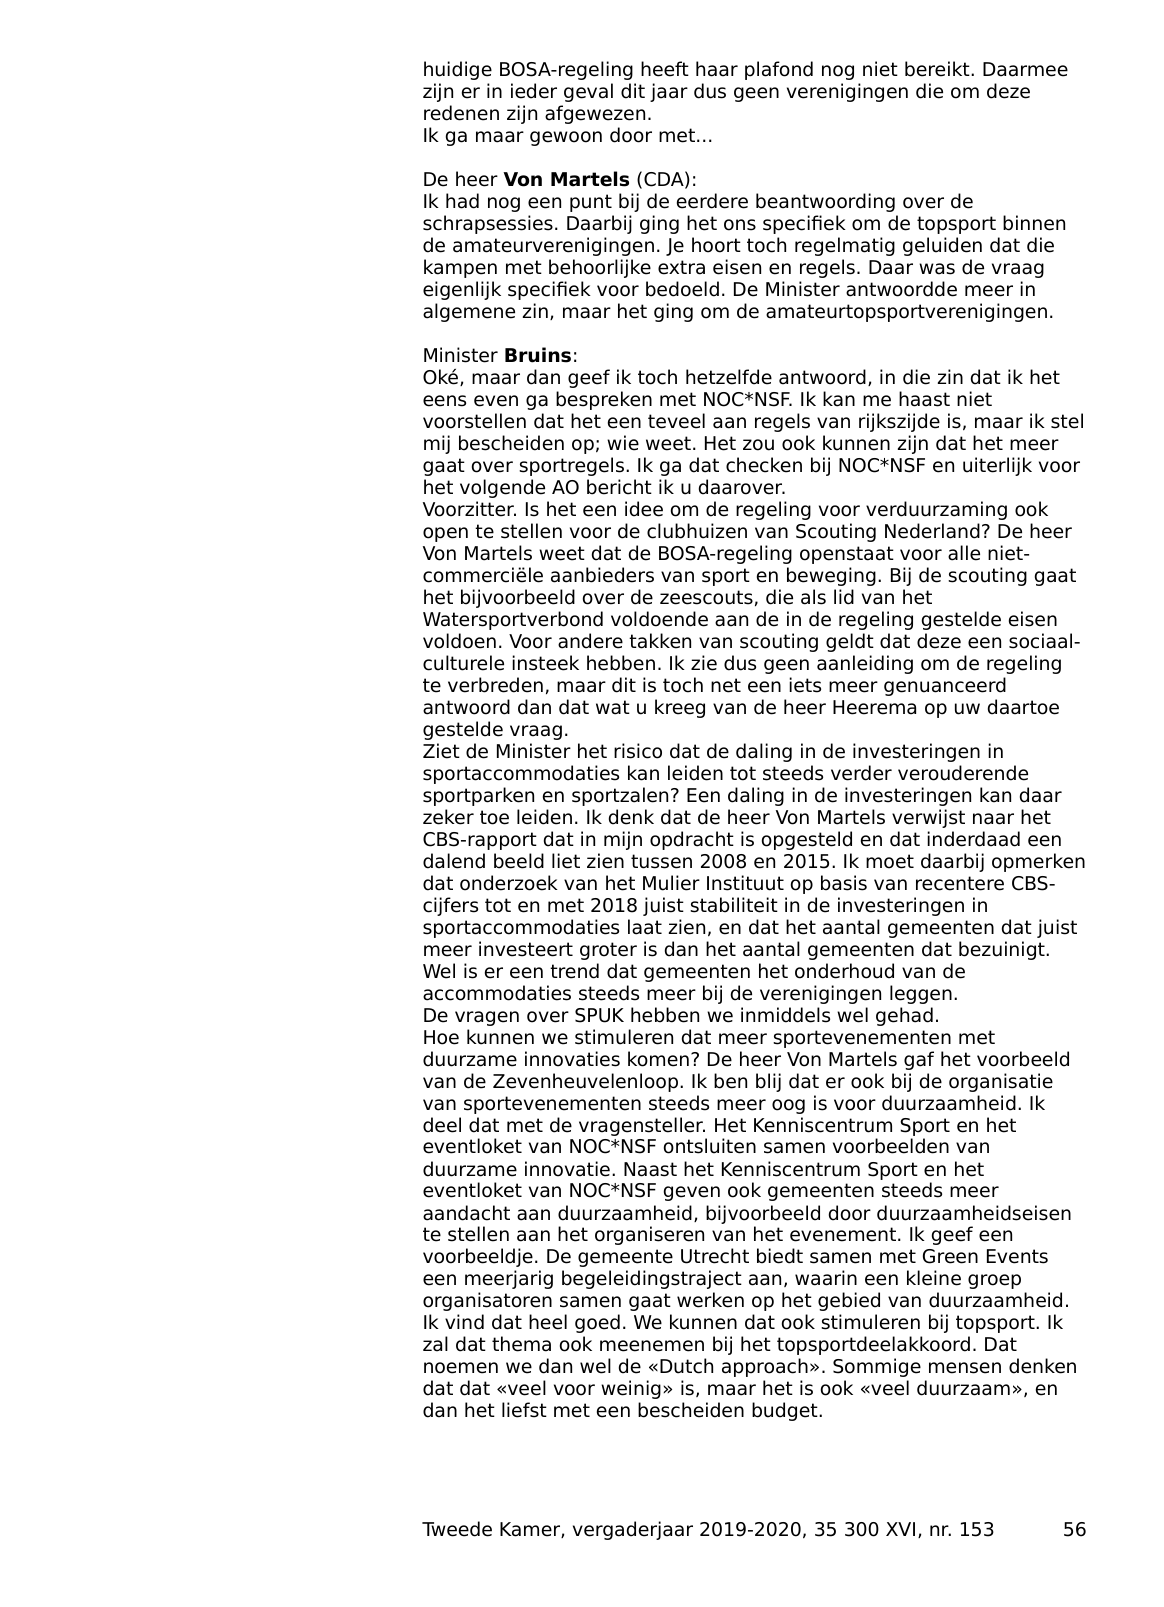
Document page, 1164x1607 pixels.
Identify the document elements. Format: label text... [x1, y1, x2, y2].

text De heer Von Martels (CDA): [422, 169, 1087, 191]
text Minister Bruins: [422, 345, 1087, 367]
text Ik ga maar gewoon door met... [422, 125, 1087, 147]
text Ik had nog een punt bij de eerdere beantwoording over de schrapsessies. Daarbij ging het ons specifiek om de topsport binnen de amateurverenigingen. Je hoort toch regelmatig geluiden dat die kampen met behoorlijke extra eisen en regels. Daar was de vraag eigenlijk specifiek voor bedoeld. De Minister antwoordde meer in algemene zin, maar het ging om de amateurtopsportverenigingen. [422, 191, 1087, 323]
text Ziet de Minister het risico dat de daling in de investeringen in sportaccommodaties kan leiden tot steeds verder verouderende sportparken en sportzalen? Een daling in de investeringen kan daar zeker toe leiden. Ik denk dat de heer Von Martels verwijst naar het CBS-rapport dat in mijn opdracht is opgesteld en dat inderdaad een dalend beeld liet zien tussen 2008 en 2015. Ik moet daarbij opmerken dat onderzoek van het Mulier Instituut op basis van recentere CBS-cijfers tot en met 2018 juist stabiliteit in de investeringen in sportaccommodaties laat zien, en dat het aantal gemeenten dat juist meer investeert groter is dan het aantal gemeenten dat bezuinigt. Wel is er een trend dat gemeenten het onderhoud van de accommodaties steeds meer bij de verenigingen leggen. [422, 741, 1087, 1004]
text Hoe kunnen we stimuleren dat meer sportevenementen met duurzame innovaties komen? De heer Von Martels gaf het voorbeeld van de Zevenheuvelenloop. Ik ben blij dat er ook bij de organisatie van sportevenementen steeds meer oog is voor duurzaamheid. Ik deel dat met de vragensteller. Het Kenniscentrum Sport en het eventloket van NOC*NSF ontsluiten samen voorbeelden van duurzame innovatie. Naast het Kenniscentrum Sport en het eventloket van NOC*NSF geven ook gemeenten steeds meer aandacht aan duurzaamheid, bijvoorbeeld door duurzaamheidseisen te stellen aan het organiseren van het evenement. Ik geef een voorbeeldje. De gemeente Utrecht biedt samen met Green Events een meerjarig begeleidingstraject aan, waarin een kleine groep organisatoren samen gaat werken op het gebied van duurzaamheid. Ik vind dat heel goed. We kunnen dat ook stimuleren bij topsport. Ik zal dat thema ook meenemen bij het topsportdeelakkoord. Dat noemen we dan wel de «Dutch approach». Sommige mensen denken dat dat «veel voor weinig» is, maar het is ook «veel duurzaam», en dan het liefst met een bescheiden budget. [422, 1027, 1087, 1422]
text De vragen over SPUK hebben we inmiddels wel gehad. [422, 1004, 1087, 1027]
text Voorzitter. Is het een idee om de regeling voor verduurzaming ook open te stellen voor de clubhuizen van Scouting Nederland? De heer Von Martels weet dat de BOSA-regeling openstaat voor alle niet-commerciële aanbieders van sport en beweging. Bij de scouting gaat het bijvoorbeeld over de zeescouts, die als lid van het Watersportverbond voldoende aan de in de regeling gestelde eisen voldoen. Voor andere takken van scouting geldt dat deze een sociaal-culturele insteek hebben. Ik zie dus geen aanleiding om de regeling te verbreden, maar dit is toch net een iets meer genuanceerd antwoord dan dat wat u kreeg van de heer Heerema op uw daartoe gestelde vraag. [422, 499, 1087, 741]
text Oké, maar dan geef ik toch hetzelfde antwoord, in die zin dat ik het eens even ga bespreken met NOC*NSF. Ik kan me haast niet voorstellen dat het een teveel aan regels van rijkszijde is, maar ik stel mij bescheiden op; wie weet. Het zou ook kunnen zijn dat het meer gaat over sportregels. Ik ga dat checken bij NOC*NSF en uiterlijk voor het volgende AO bericht ik u daarover. [422, 367, 1087, 499]
text huidige BOSA-regeling heeft haar plafond nog niet bereikt. Daarmee zijn er in ieder geval dit jaar dus geen verenigingen die om deze redenen zijn afgewezen. [422, 59, 1087, 125]
